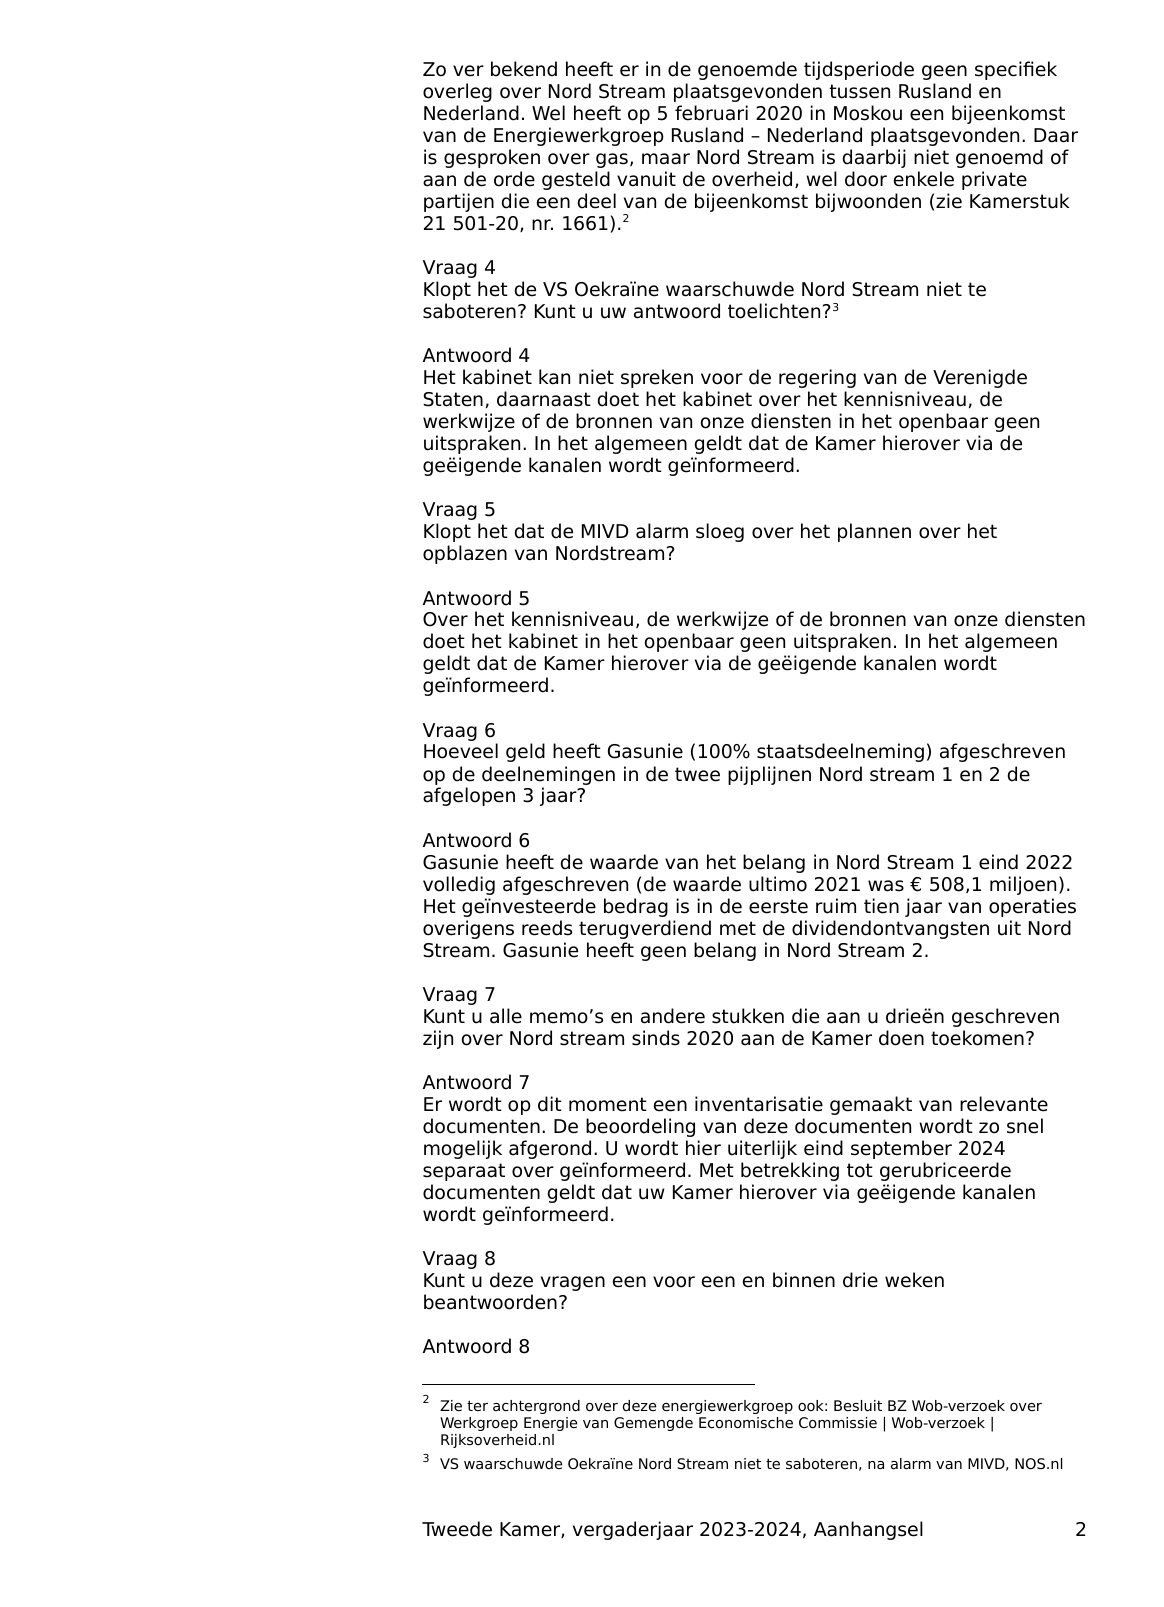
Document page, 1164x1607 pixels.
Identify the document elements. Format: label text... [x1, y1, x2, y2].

text Over het kennisniveau, de werkwijze of de bronnen van onze diensten doet het kabinet in het openbaar geen uitspraken. In het algemeen geldt dat de Kamer hierover via de geëigende kanalen wordt geïnformeerd. [422, 609, 1087, 697]
text Antwoord 5 [422, 587, 1087, 609]
text Zie ter achtergrond over deze energiewerkgroep ook: Besluit BZ Wob-verzoek over Werkgroep Energie van Gemengde Economische Commissie | Wob-verzoek | Rijksoverheid.nl [422, 1393, 1087, 1449]
text Antwoord 6 [422, 829, 1087, 852]
text Antwoord 8 [422, 1336, 1087, 1358]
text Zo ver bekend heeft er in de genoemde tijdsperiode geen specifiek overleg over Nord Stream plaatsgevonden tussen Rusland en Nederland. Wel heeft op 5 februari 2020 in Moskou een bijeenkomst van de Energiewerkgroep Rusland – Nederland plaatsgevonden. Daar is gesproken over gas, maar Nord Stream is daarbij niet genoemd of aan de orde gesteld vanuit de overheid, wel door enkele private partijen die een deel van de bijeenkomst bijwoonden (zie Kamerstuk 21 501-20, nr. 1661). [422, 59, 1087, 235]
text Kunt u deze vragen een voor een en binnen drie weken beantwoorden? [422, 1270, 1087, 1314]
text Antwoord 4 [422, 345, 1087, 367]
text Kunt u alle memo’s en andere stukken die aan u drieën geschreven zijn over Nord stream sinds 2020 aan de Kamer doen toekomen? [422, 1006, 1087, 1049]
text Vraag 4 [422, 257, 1087, 279]
text Vraag 5 [422, 499, 1087, 521]
text Het kabinet kan niet spreken voor de regering van de Verenigde Staten, daarnaast doet het kabinet over het kennisniveau, de werkwijze of de bronnen van onze diensten in het openbaar geen uitspraken. In het algemeen geldt dat de Kamer hierover via de geëigende kanalen wordt geïnformeerd. [422, 367, 1087, 477]
text Er wordt op dit moment een inventarisatie gemaakt van relevante documenten. De beoordeling van deze documenten wordt zo snel mogelijk afgerond. U wordt hier uiterlijk eind september 2024 separaat over geïnformeerd. Met betrekking tot gerubriceerde documenten geldt dat uw Kamer hierover via geëigende kanalen wordt geïnformeerd. [422, 1094, 1087, 1226]
text Gasunie heeft de waarde van het belang in Nord Stream 1 eind 2022 volledig afgeschreven (de waarde ultimo 2021 was € 508,1 miljoen). Het geïnvesteerde bedrag is in de eerste ruim tien jaar van operaties overigens reeds terugverdiend met de dividendontvangsten uit Nord Stream. Gasunie heeft geen belang in Nord Stream 2. [422, 852, 1087, 961]
text Antwoord 7 [422, 1072, 1087, 1094]
text Vraag 6 [422, 719, 1087, 741]
text Vraag 7 [422, 984, 1087, 1006]
text Klopt het de VS Oekraïne waarschuwde Nord Stream niet te saboteren? Kunt u uw antwoord toelichten? [422, 279, 1087, 323]
text Hoeveel geld heeft Gasunie (100% staatsdeelneming) afgeschreven op de deelnemingen in de twee pijplijnen Nord stream 1 en 2 de afgelopen 3 jaar? [422, 741, 1087, 807]
text VS waarschuwde Oekraïne Nord Stream niet te saboteren, na alarm van MIVD, NOS.nl [422, 1452, 1087, 1474]
text Vraag 8 [422, 1248, 1087, 1270]
text Klopt het dat de MIVD alarm sloeg over het plannen over het opblazen van Nordstream? [422, 521, 1087, 565]
